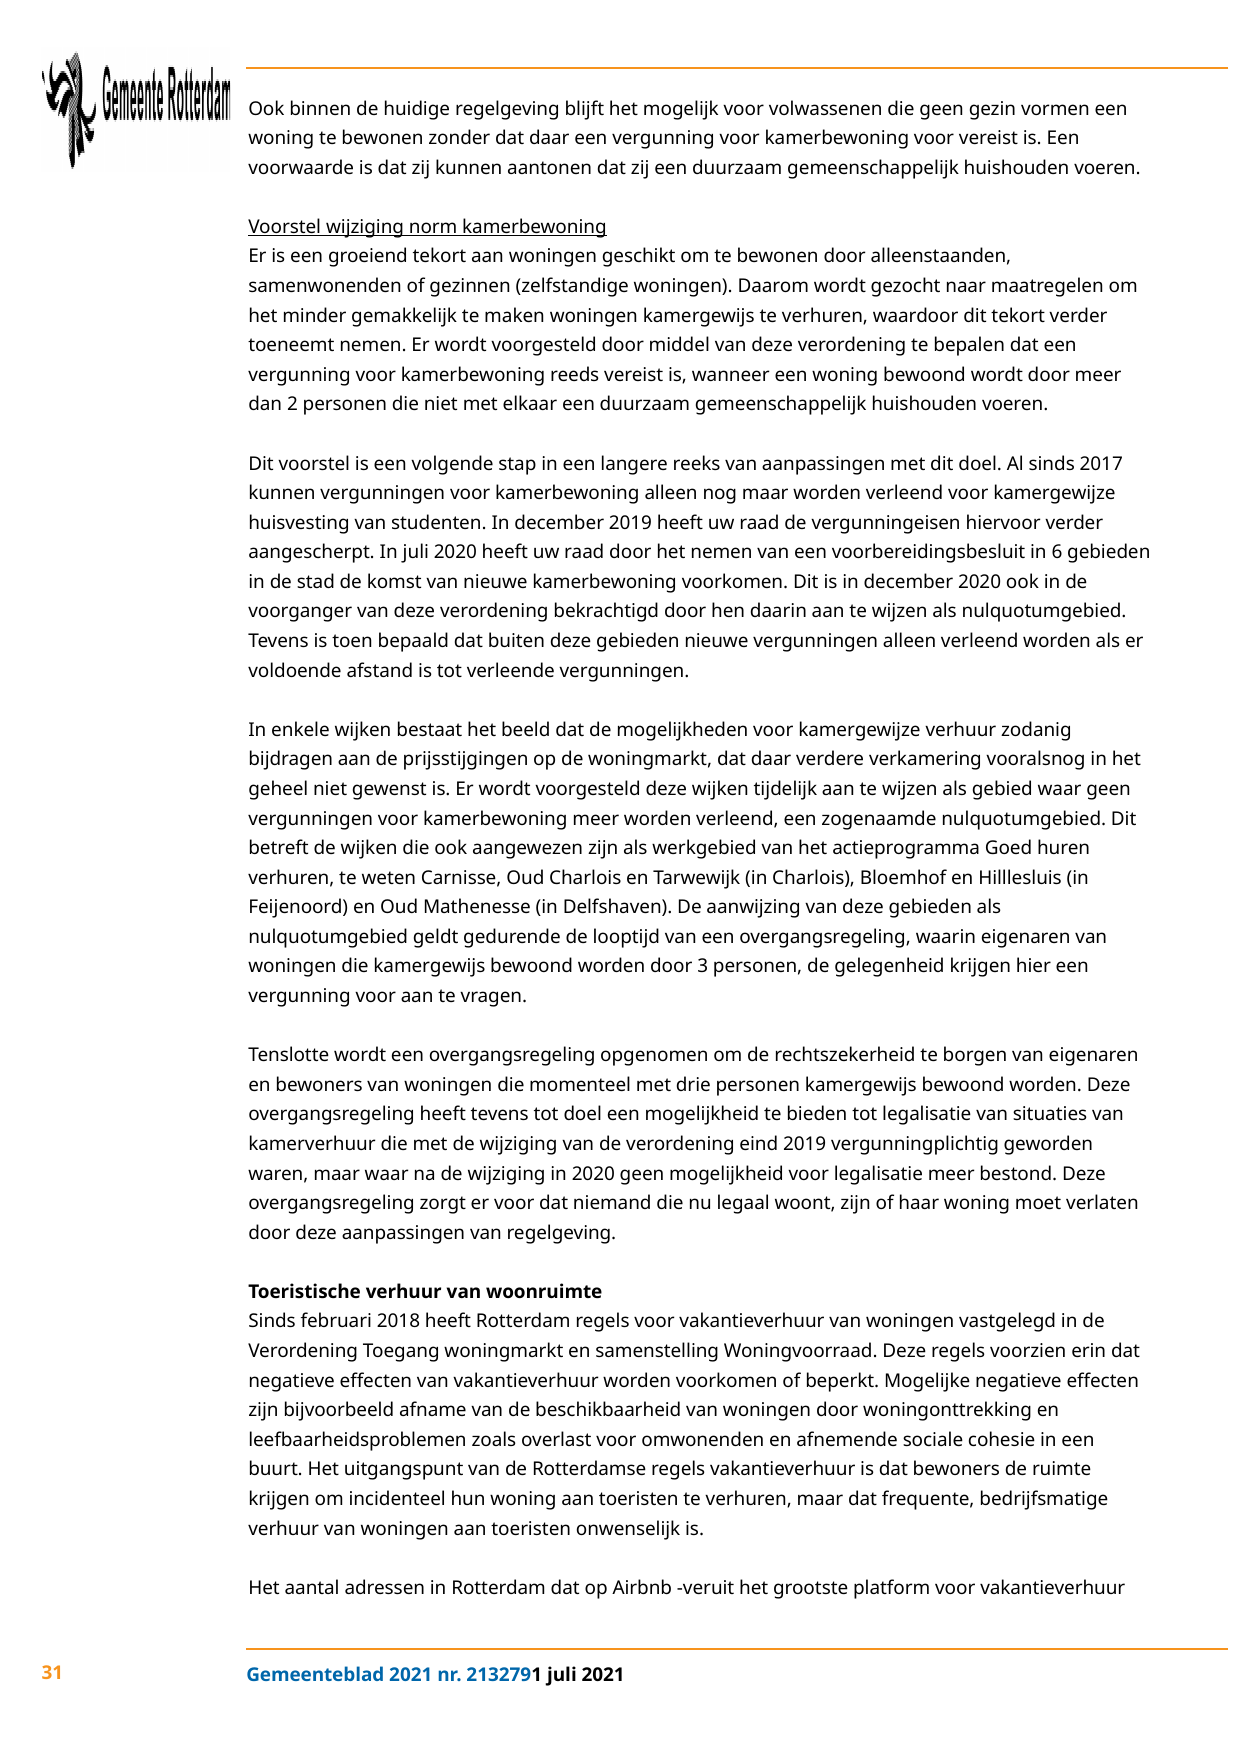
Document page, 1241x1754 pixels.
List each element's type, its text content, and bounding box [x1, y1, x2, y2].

picture [41, 47, 231, 172]
text Ook binnen de huidige regelgeving blijft het mogelijk voor volwassenen die geen gezin vormen een woning te bewonen zonder dat daar een vergunning voor kamerbewoning voor vereist is. Een voorwaarde is dat zij kunnen aantonen dat zij een duurzaam gemeenschappelijk huishouden voeren. [248, 95, 1152, 180]
text Er is een groeiend tekort aan woningen geschikt om te bewonen door alleenstaanden, samenwonenden of gezinnen (zelfstandige woningen). Daarom wordt gezocht naar maatregelen om het minder gemakkelijk te maken woningen kamergewijs te verhuren, waardoor dit tekort verder toeneemt nemen. Er wordt voorgesteld door middel van deze verordening te bepalen dat een vergunning voor kamerbewoning reeds vereist is, wanneer een woning bewoond wordt door meer dan 2 personen die niet met elkaar een duurzaam gemeenschappelijk huishouden voeren. [248, 243, 1152, 416]
text Tenslotte wordt een overgangsregeling opgenomen om de rechtszekerheid te borgen van eigenaren en bewoners van woningen die momenteel met drie personen kamergewijs bewoond worden. Deze overgangsregeling heeft tevens tot doel een mogelijkheid te bieden tot legalisatie van situaties van kamerverhuur die met de wijziging van de verordening eind 2019 vergunningplichtig geworden waren, maar waar na de wijziging in 2020 geen mogelijkheid voor legalisatie meer bestond. Deze overgangsregeling zorgt er voor dat niemand die nu legaal woont, zijn of haar woning moet verlaten door deze aanpassingen van regelgeving. [248, 1041, 1152, 1245]
text Dit voorstel is een volgende stap in een langere reeks van aanpassingen met dit doel. Al sinds 2017 kunnen vergunningen voor kamerbewoning alleen nog maar worden verleend voor kamergewijze huisvesting van studenten. In december 2019 heeft uw raad de vergunningeisen hiervoor verder aangescherpt. In juli 2020 heeft uw raad door het nemen van een voorbereidingsbesluit in 6 gebieden in de stad de komst van nieuwe kamerbewoning voorkomen. Dit is in december 2020 ook in de voorganger van deze verordening bekrachtigd door hen daarin aan te wijzen als nulquotumgebied. Tevens is toen bepaald dat buiten deze gebieden nieuwe vergunningen alleen verleend worden als er voldoende afstand is tot verleende vergunningen. [248, 450, 1152, 683]
text Toeristische verhuur van woonruimte [248, 1278, 1152, 1304]
text Sinds februari 2018 heeft Rotterdam regels voor vakantieverhuur van woningen vastgelegd in de Verordening Toegang woningmarkt en samenstelling Woningvoorraad. Deze regels voorzien erin dat negatieve effecten van vakantieverhuur worden voorkomen of beperkt. Mogelijke negatieve effecten zijn bijvoorbeeld afname van de beschikbaarheid van woningen door woningonttrekking en leefbaarheidsproblemen zoals overlast voor omwonenden en afnemende sociale cohesie in een buurt. Het uitgangspunt van de Rotterdamse regels vakantieverhuur is dat bewoners de ruimte krijgen om incidenteel hun woning aan toeristen te verhuren, maar dat frequente, bedrijfsmatige verhuur van woningen aan toeristen onwenselijk is. [248, 1308, 1152, 1541]
text Voorstel wijziging norm kamerbewoning [248, 213, 1152, 239]
text In enkele wijken bestaat het beeld dat de mogelijkheden voor kamergewijze verhuur zodanig bijdragen aan de prijsstijgingen op de woningmarkt, dat daar verdere verkamering vooralsnog in het geheel niet gewenst is. Er wordt voorgesteld deze wijken tijdelijk aan te wijzen als gebied waar geen vergunningen voor kamerbewoning meer worden verleend, een zogenaamde nulquotumgebied. Dit betreft de wijken die ook aangewezen zijn als werkgebied van het actieprogramma Goed huren verhuren, te weten Carnisse, Oud Charlois en Tarwewijk (in Charlois), Bloemhof en Hilllesluis (in Feijenoord) en Oud Mathenesse (in Delfshaven). De aanwijzing van deze gebieden als nulquotumgebied geldt gedurende de looptijd van een overgangsregeling, waarin eigenaren van woningen die kamergewijs bewoond worden door 3 personen, de gelegenheid krijgen hier een vergunning voor aan te vragen. [248, 716, 1152, 1008]
text Het aantal adressen in Rotterdam dat op Airbnb -veruit het grootste platform voor vakantieverhuur [248, 1574, 1152, 1600]
